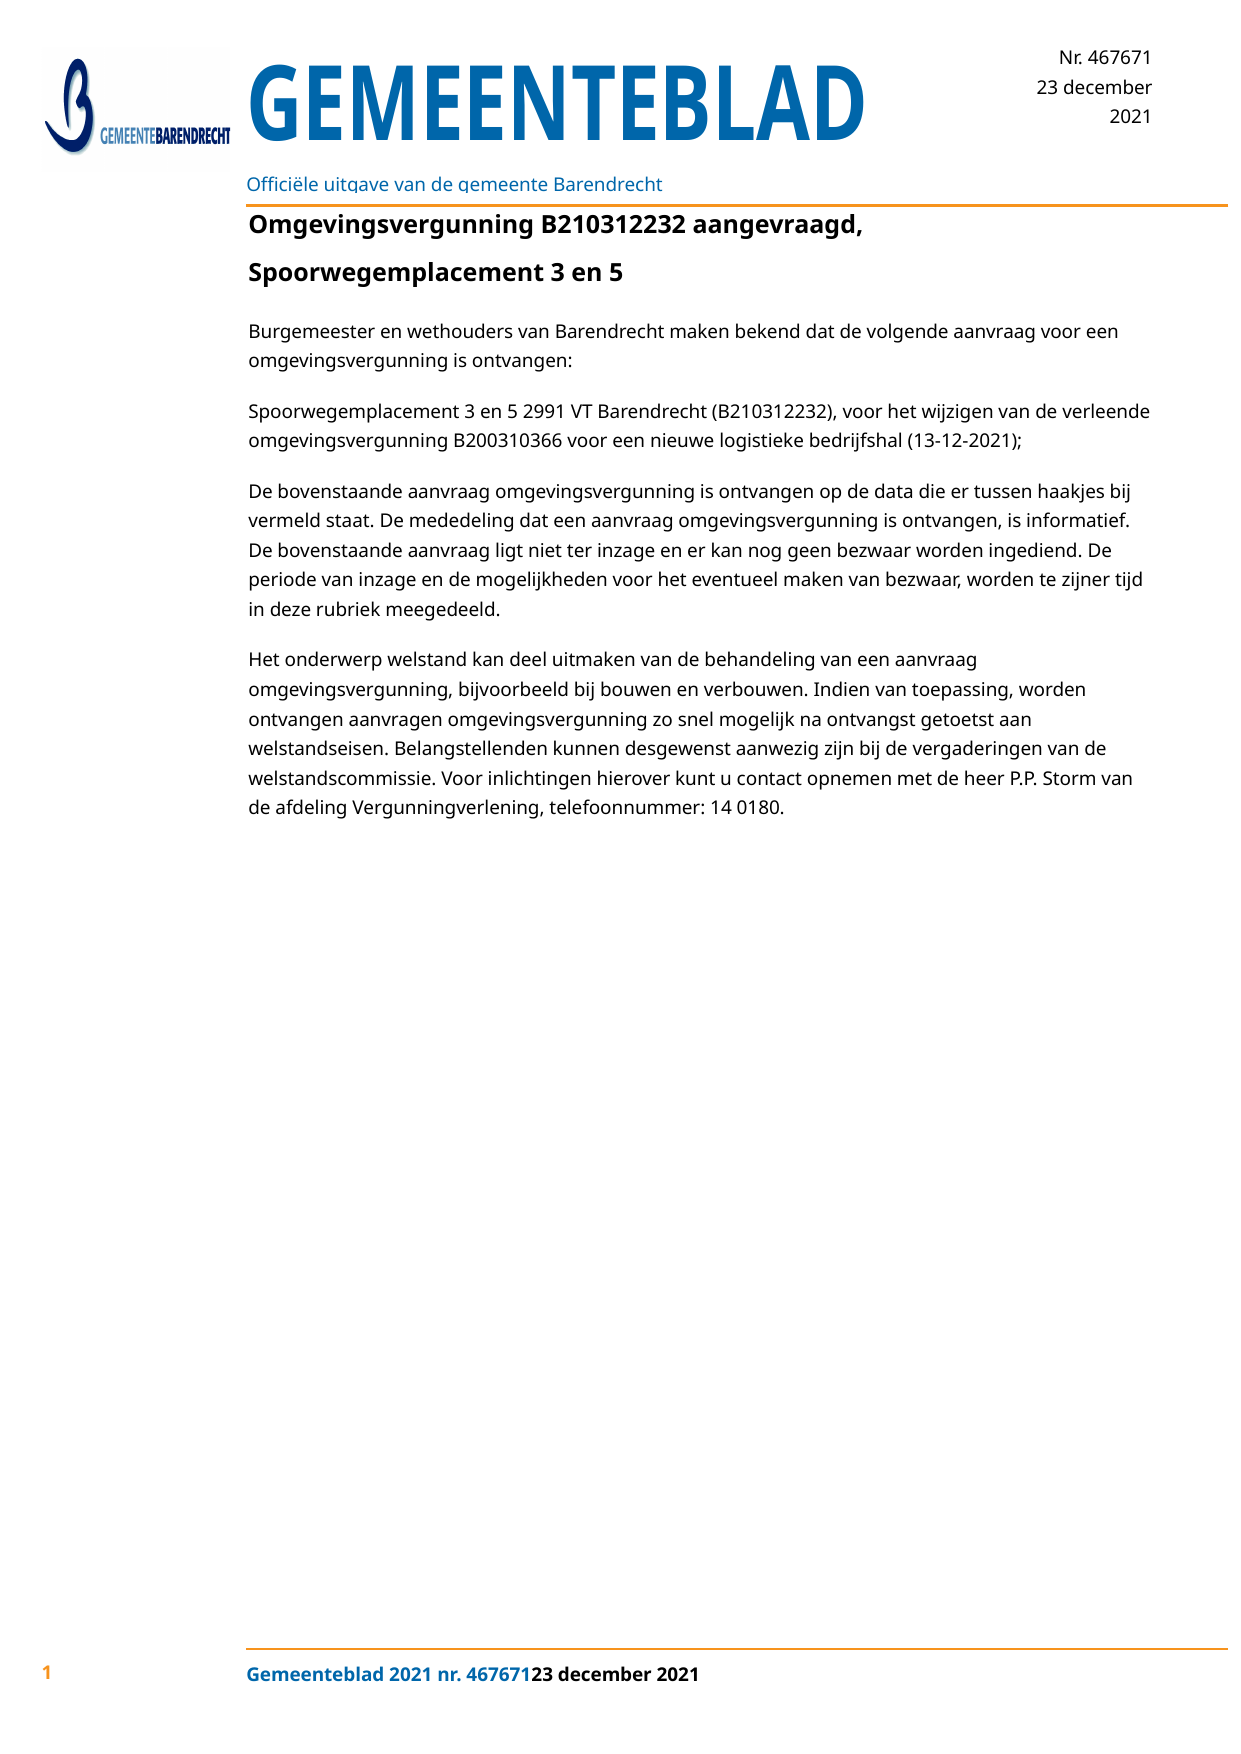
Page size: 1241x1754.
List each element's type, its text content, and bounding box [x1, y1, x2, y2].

text Spoorwegemplacement 3 en 5 2991 VT Barendrecht (B210312232), voor het wijzigen van de verleende omgevingsvergunning B200310366 voor een nieuwe logistieke bedrijfshal (13-12-2021); [248, 398, 1152, 453]
text Het onderwerp welstand kan deel uitmaken van de behandeling van een aanvraag omgevingsvergunning, bijvoorbeeld bij bouwen en verbouwen. Indien van toepassing, worden ontvangen aanvragen omgevingsvergunning zo snel mogelijk na ontvangst getoetst aan welstandseisen. Belangstellenden kunnen desgewenst aanwezig zijn bij de vergaderingen van de welstandscommissie. Voor inlichtingen hierover kunt u contact opnemen met de heer P.P. Storm van de afdeling Vergunningverlening, telefoonnummer: 14 0180. [248, 647, 1152, 820]
text Burgemeester en wethouders van Barendrecht maken bekend dat de volgende aanvraag voor een omgevingsvergunning is ontvangen: [248, 318, 1152, 373]
text Omgevingsvergunning B210312232 aangevraagd, Spoorwegemplacement 3 en 5 [248, 207, 1152, 288]
text De bovenstaande aanvraag omgevingsvergunning is ontvangen op de data die er tussen haakjes bij vermeld staat. De mededeling dat een aanvraag omgevingsvergunning is ontvangen, is informatief. De bovenstaande aanvraag ligt niet ter inzage en er kan nog geen bezwaar worden ingediend. De periode van inzage en de mogelijkheden voor het eventueel maken van bezwaar, worden te zijner tijd in deze rubriek meegedeeld. [248, 478, 1152, 622]
picture [41, 47, 231, 172]
